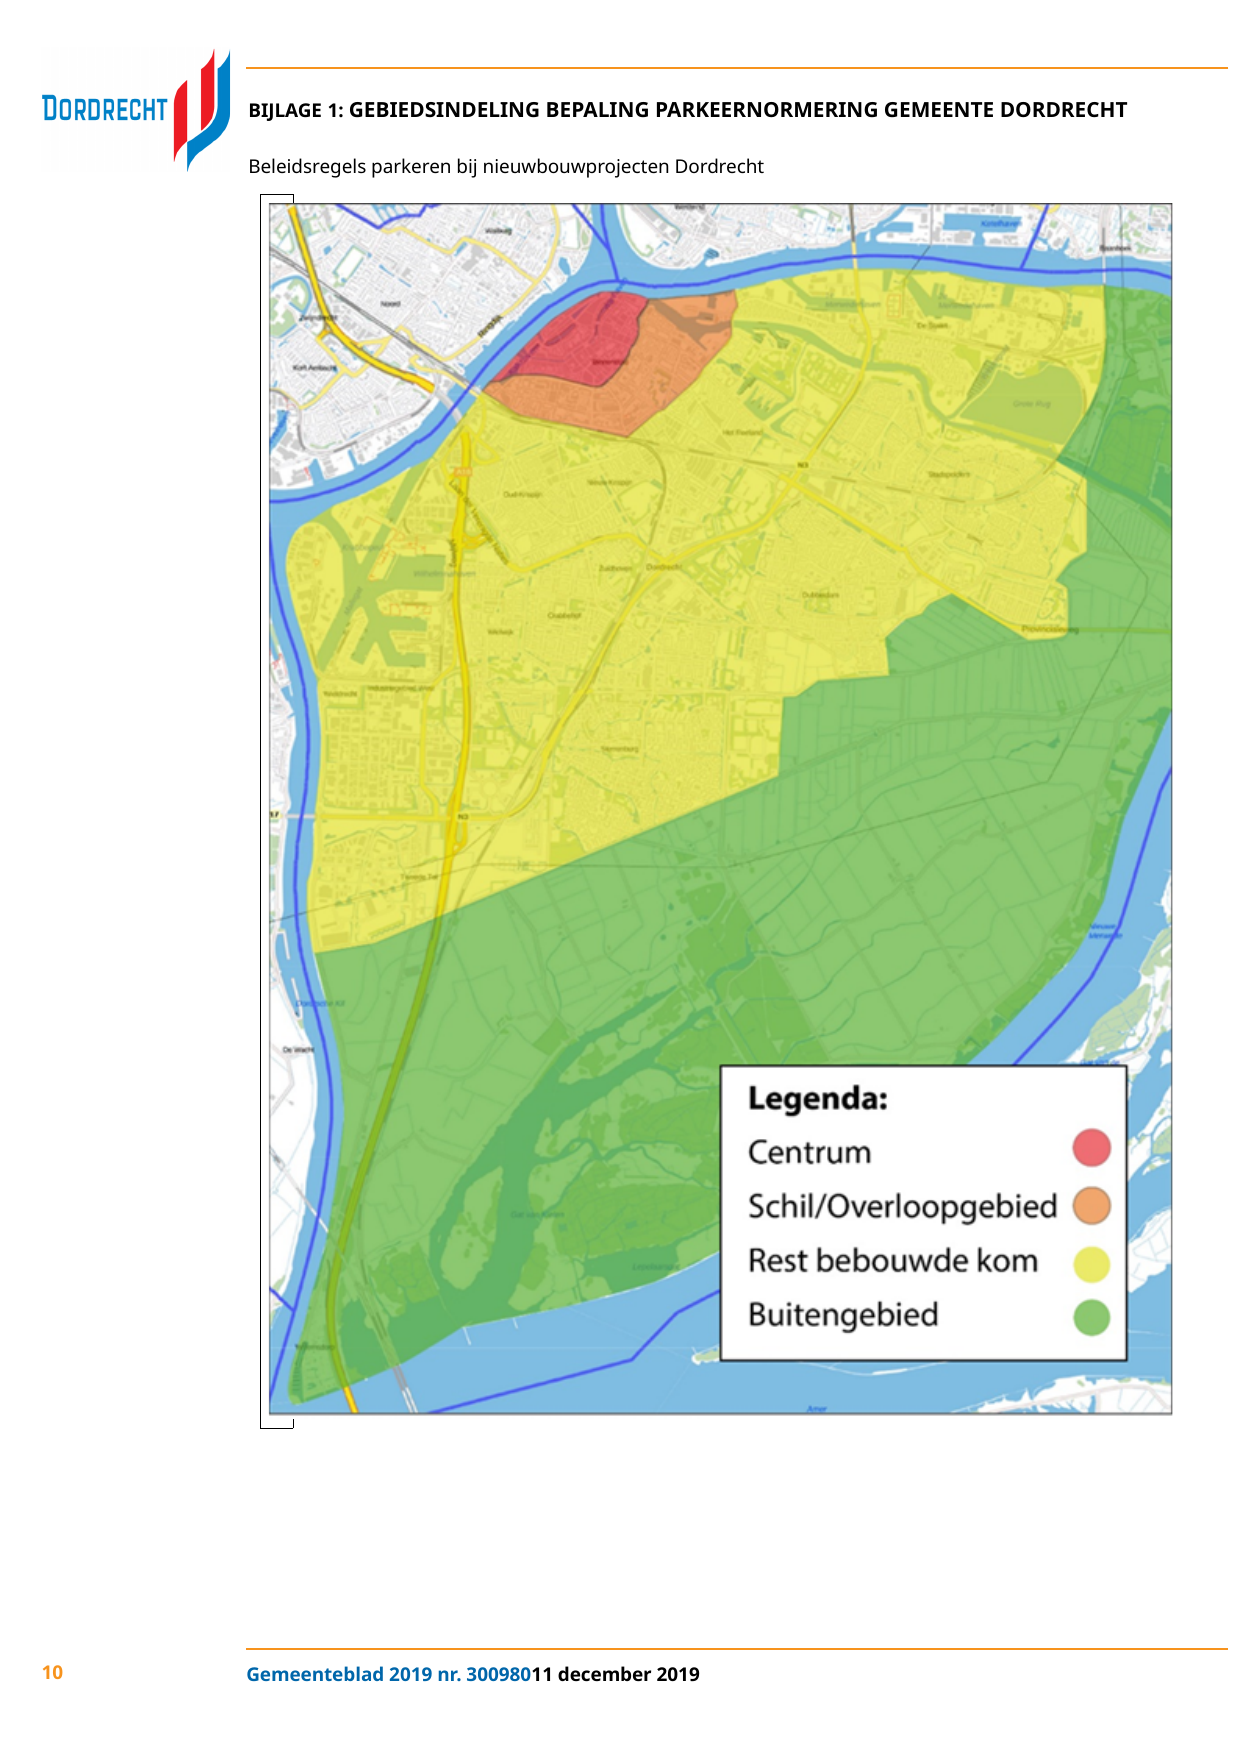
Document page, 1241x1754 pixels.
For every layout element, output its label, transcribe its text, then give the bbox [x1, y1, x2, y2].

picture [41, 47, 231, 172]
picture [268, 203, 1173, 1419]
text Beleidsregels parkeren bij nieuwbouwprojecten Dordrecht [248, 153, 1152, 179]
text BIJLAGE 1: GEBIEDSINDELING BEPALING PARKEERNORMERING GEMEENTE DORDRECHT [248, 95, 1152, 123]
